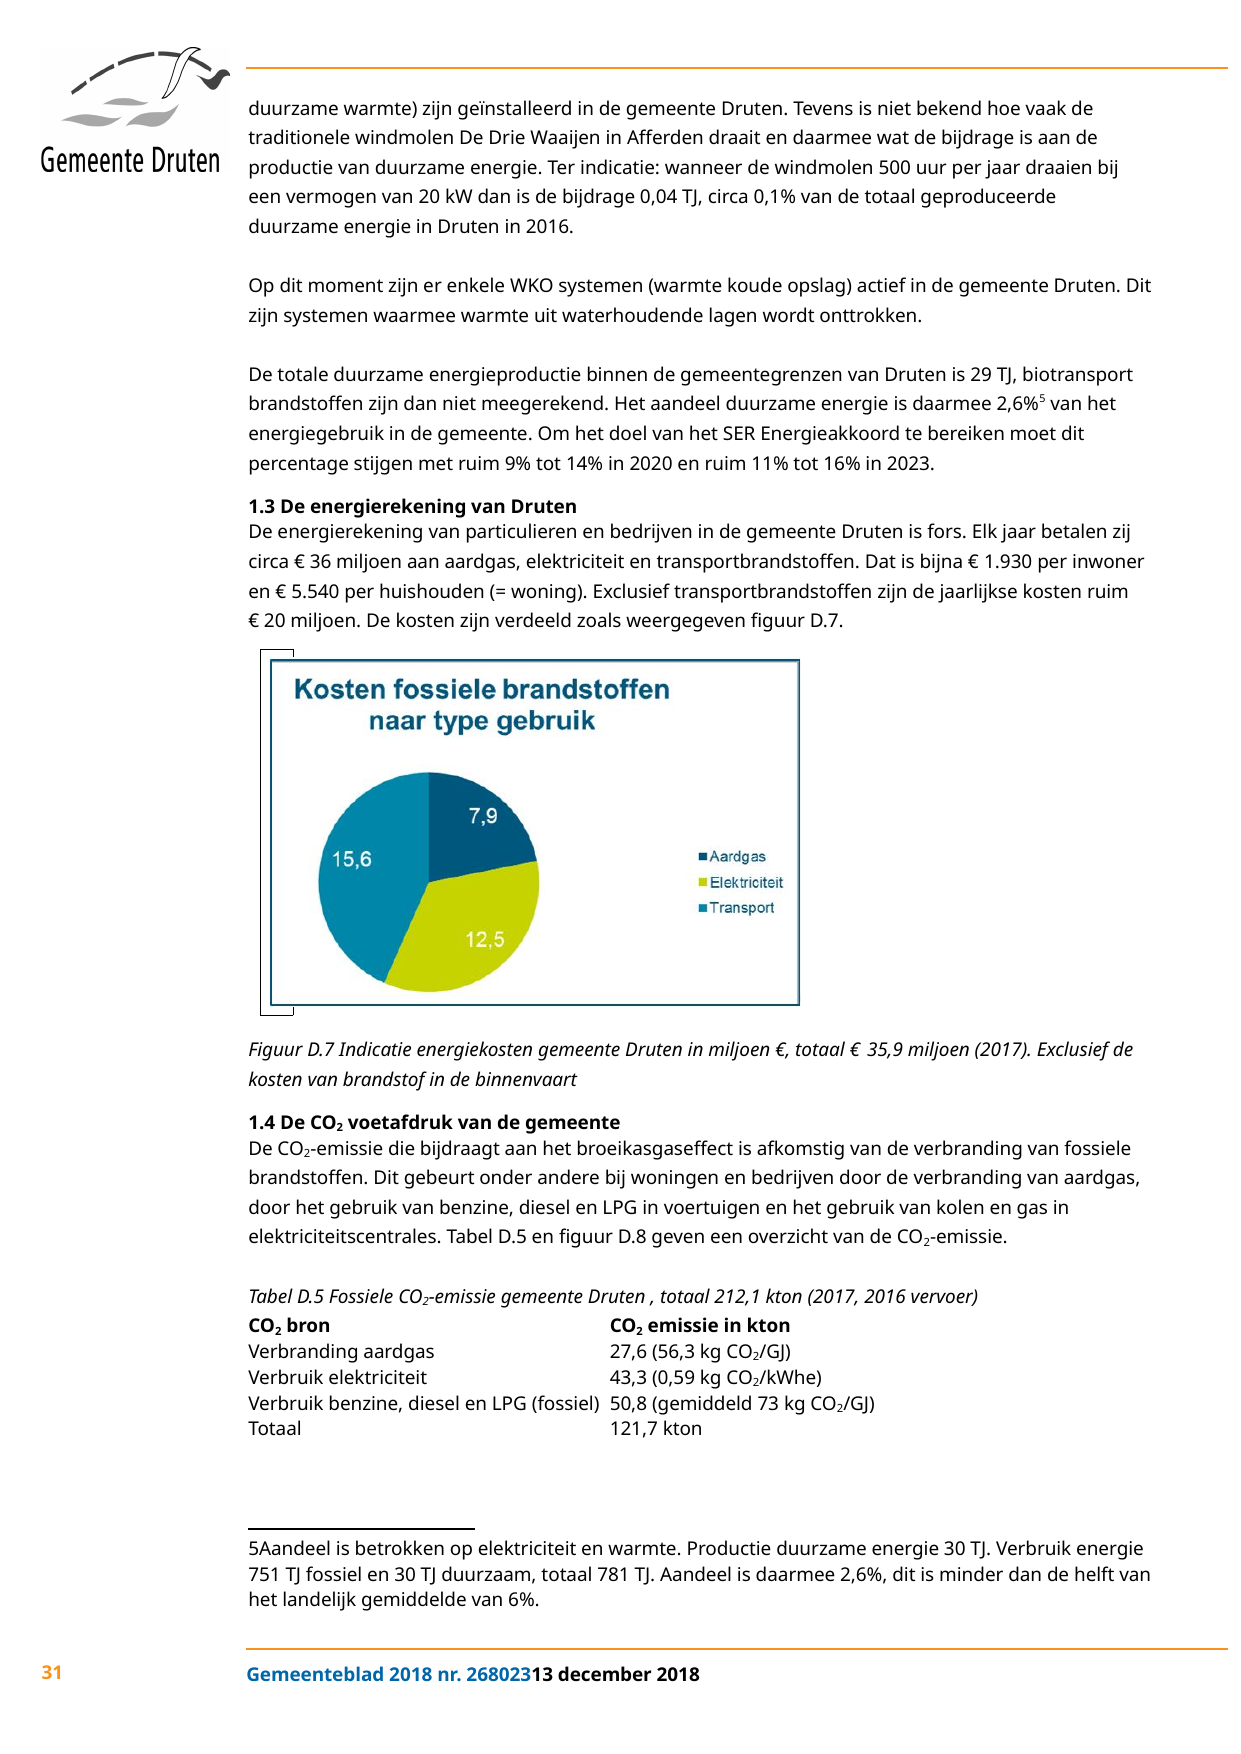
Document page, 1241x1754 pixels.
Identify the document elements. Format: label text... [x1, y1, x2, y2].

table_header CO2 emissie in kton [610, 1313, 1152, 1338]
text De energierekening van particulieren en bedrijven in de gemeente Druten is fors. Elk jaar betalen zij circa € 36 miljoen aan aardgas, elektriciteit en transportbrandstoffen. Dat is bijna € 1.930 per inwoner en € 5.540 per huishouden (= woning). Exclusief transportbrandstoffen zijn de jaarlijkse kosten ruim € 20 miljoen. De kosten zijn verdeeld zoals weergegeven figuur D.7. [248, 519, 1152, 633]
text 1.3 De energierekening van Druten [248, 493, 1152, 519]
table_cell Verbranding aardgas [248, 1338, 609, 1364]
table_cell 27,6 (56,3 kg CO2/GJ) [610, 1338, 1152, 1364]
text Aandeel is betrokken op elektriciteit en warmte. Productie duurzame energie 30 TJ. Verbruik energie 751 TJ fossiel en 30 TJ duurzaam, totaal 781 TJ. Aandeel is daarmee 2,6%, dit is minder dan de helft van het landelijk gemiddelde van 6%. [248, 1535, 1152, 1612]
table_cell 50,8 (gemiddeld 73 kg CO2/GJ) [610, 1390, 1152, 1416]
table_cell Verbruik elektriciteit [248, 1364, 609, 1390]
table_cell 43,3 (0,59 kg CO2/kWhe) [610, 1364, 1152, 1390]
text De totale duurzame energieproductie binnen de gemeentegrenzen van Druten is 29 TJ, biotransport brandstoffen zijn dan niet meegerekend. Het aandeel duurzame energie is daarmee 2,6% van het energiegebruik in de gemeente. Om het doel van het SER Energieakkoord te bereiken moet dit percentage stijgen met ruim 9% tot 14% in 2020 en ruim 11% tot 16% in 2023. [248, 361, 1152, 476]
table_cell Verbruik benzine, diesel en LPG (fossiel) [248, 1390, 609, 1416]
text Tabel D.5 Fossiele CO2-emissie gemeente Druten , totaal 212,1 kton (2017, 2016 vervoer) [248, 1283, 1152, 1309]
text De CO2-emissie die bijdraagt aan het broeikasgaseffect is afkomstig van de verbranding van fossiele brandstoffen. Dit gebeurt onder andere bij woningen en bedrijven door de verbranding van aardgas, door het gebruik van benzine, diesel en LPG in voertuigen en het gebruik van kolen en gas in elektriciteitscentrales. Tabel D.5 en figuur D.8 geven een overzicht van de CO2-emissie. [248, 1135, 1152, 1249]
text duurzame warmte) zijn geïnstalleerd in de gemeente Druten. Tevens is niet bekend hoe vaak de traditionele windmolen De Drie Waaijen in Afferden draait en daarmee wat de bijdrage is aan de productie van duurzame energie. Ter indicatie: wanneer de windmolen 500 uur per jaar draaien bij een vermogen van 20 kW dan is de bijdrage 0,04 TJ, circa 0,1% van de totaal geproduceerde duurzame energie in Druten in 2016. [248, 95, 1152, 239]
table_cell 121,7 kton [610, 1416, 1152, 1441]
table_header CO2 bron [248, 1313, 609, 1338]
text Op dit moment zijn er enkele WKO systemen (warmte koude opslag) actief in de gemeente Druten. Dit zijn systemen waarmee warmte uit waterhoudende lagen wordt onttrokken. [248, 272, 1152, 328]
table_cell Totaal [248, 1416, 609, 1441]
text 1.4 De CO2 voetafdruk van de gemeente [248, 1109, 1152, 1135]
picture [41, 47, 231, 172]
picture [268, 657, 801, 1007]
text Figuur D.7 Indicatie energiekosten gemeente Druten in miljoen €, totaal € 35,9 miljoen (2017). Exclusief de kosten van brandstof in de binnenvaart [248, 1037, 1152, 1092]
